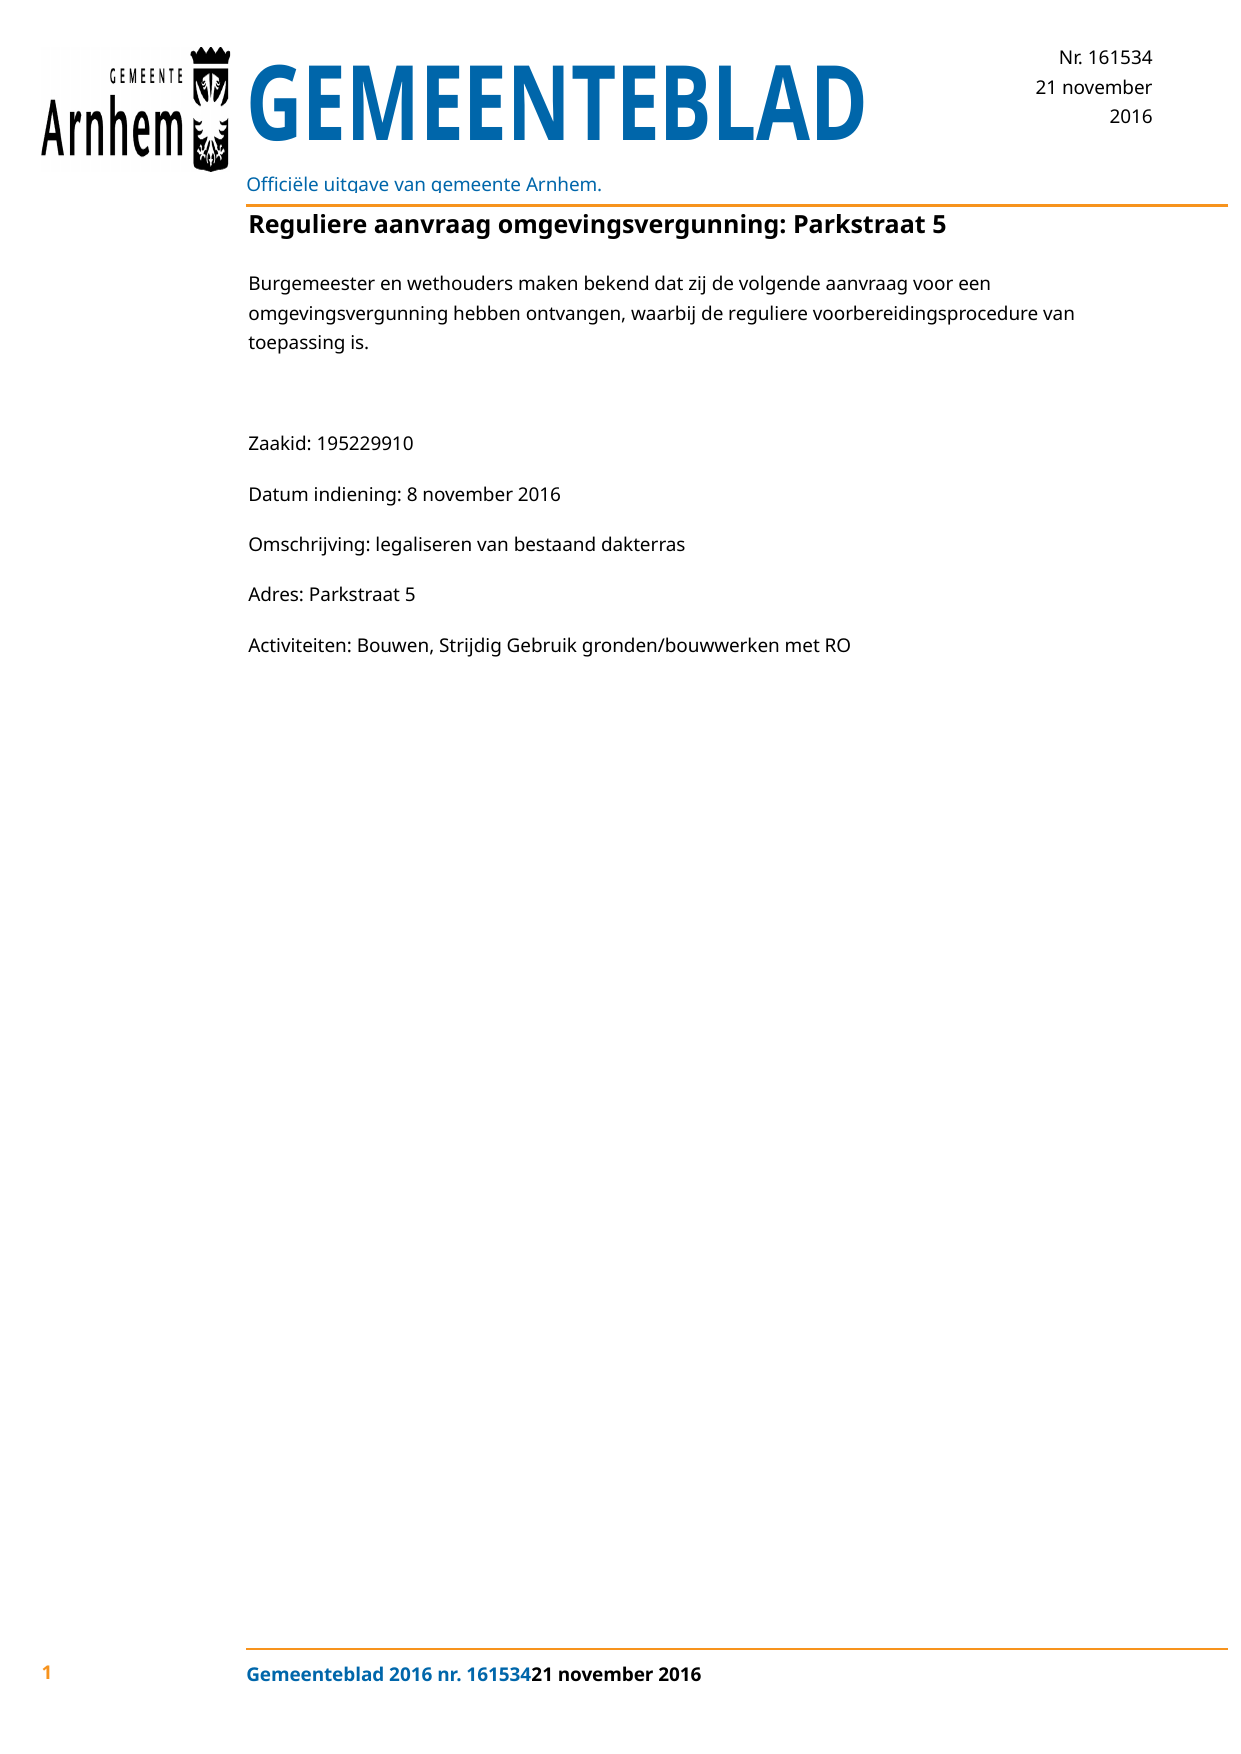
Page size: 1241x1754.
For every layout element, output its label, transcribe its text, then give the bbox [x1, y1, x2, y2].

text Activiteiten: Bouwen, Strijdig Gebruik gronden/bouwwerken met RO [248, 632, 1152, 658]
text Zaakid: 195229910 [248, 430, 1152, 456]
text Omschrijving: legaliseren van bestaand dakterras [248, 531, 1152, 557]
text Adres: Parkstraat 5 [248, 582, 1152, 607]
text Datum indiening: 8 november 2016 [248, 481, 1152, 506]
picture [41, 47, 231, 172]
text Burgemeester en wethouders maken bekend dat zij de volgende aanvraag voor een omgevingsvergunning hebben ontvangen, waarbij de reguliere voorbereidingsprocedure van toepassing is. [248, 270, 1152, 355]
text Reguliere aanvraag omgevingsvergunning: Parkstraat 5 [248, 207, 1152, 241]
